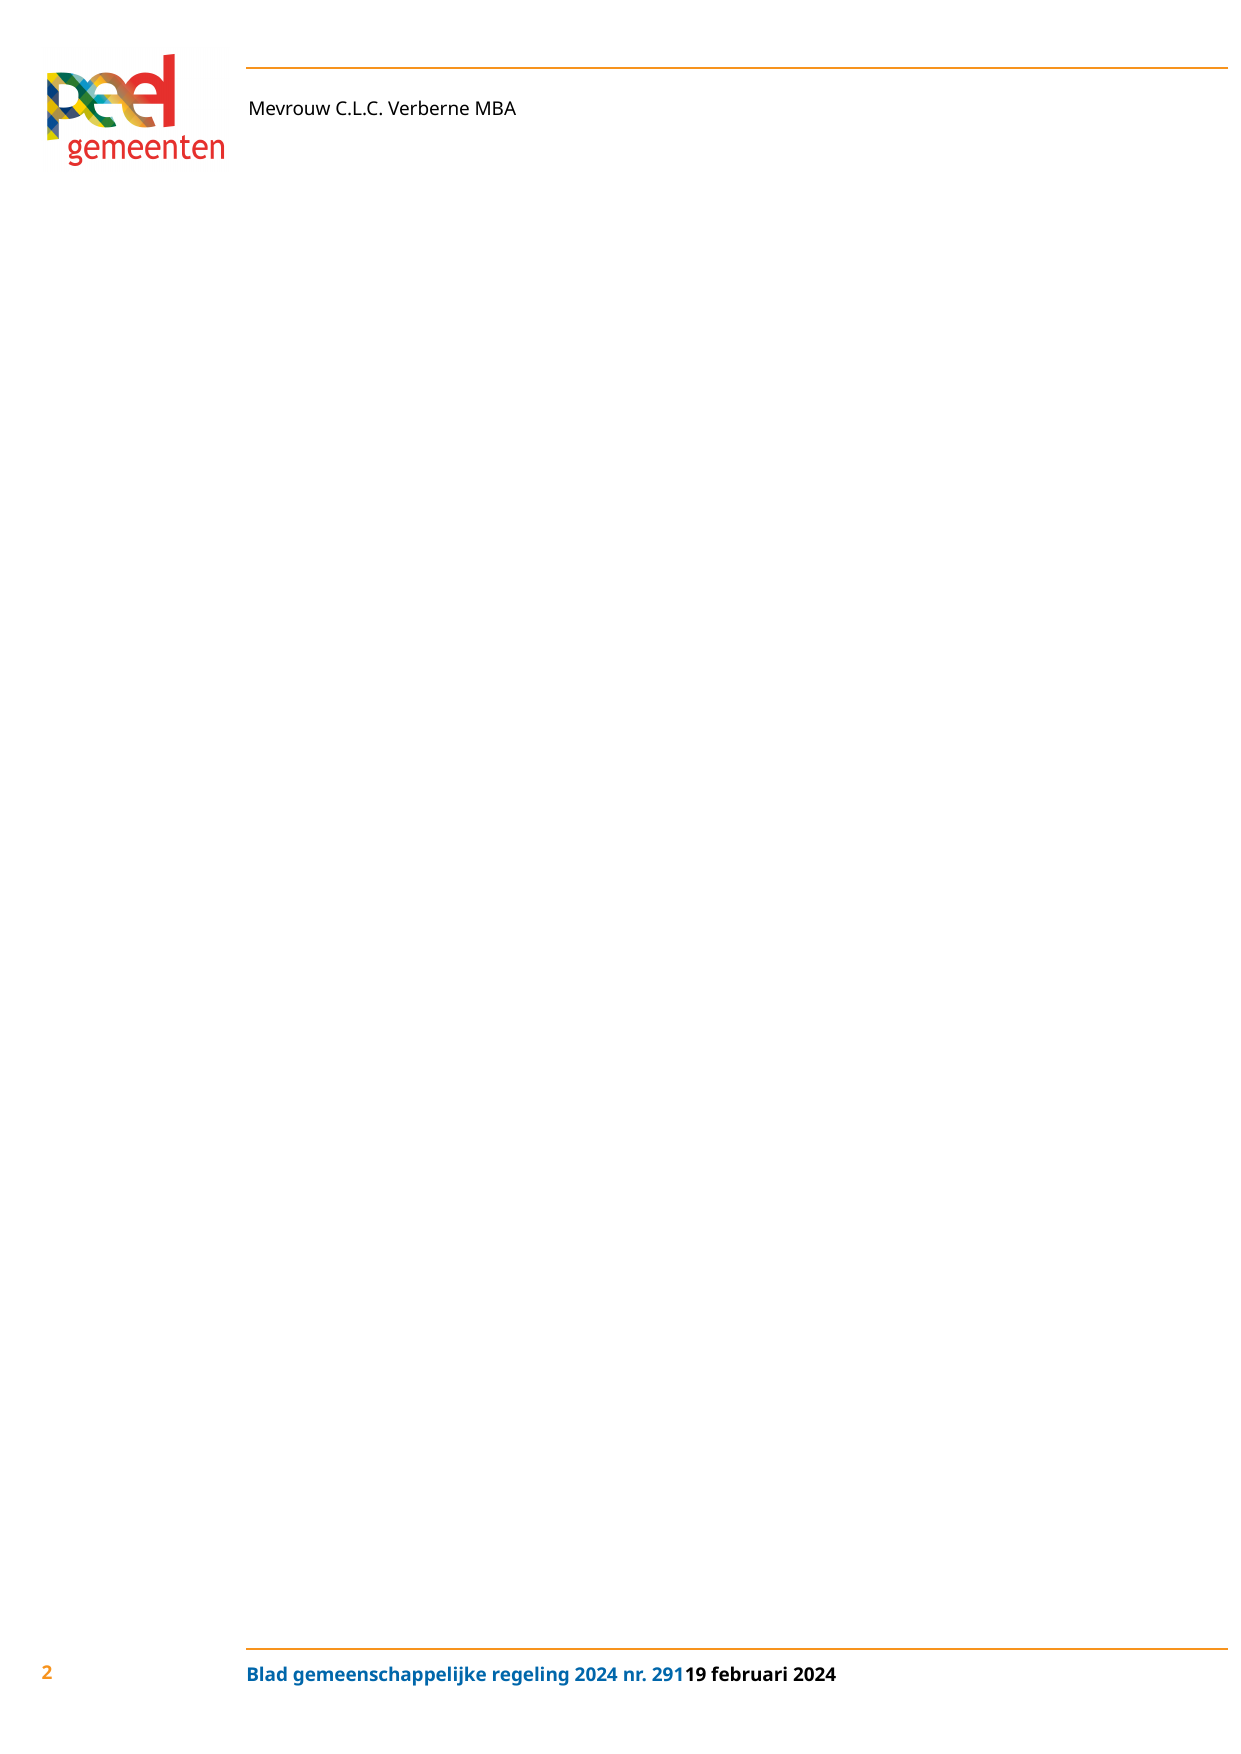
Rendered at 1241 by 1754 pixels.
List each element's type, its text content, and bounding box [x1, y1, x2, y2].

text Mevrouw C.L.C. Verberne MBA [248, 95, 1152, 121]
picture [41, 47, 231, 172]
